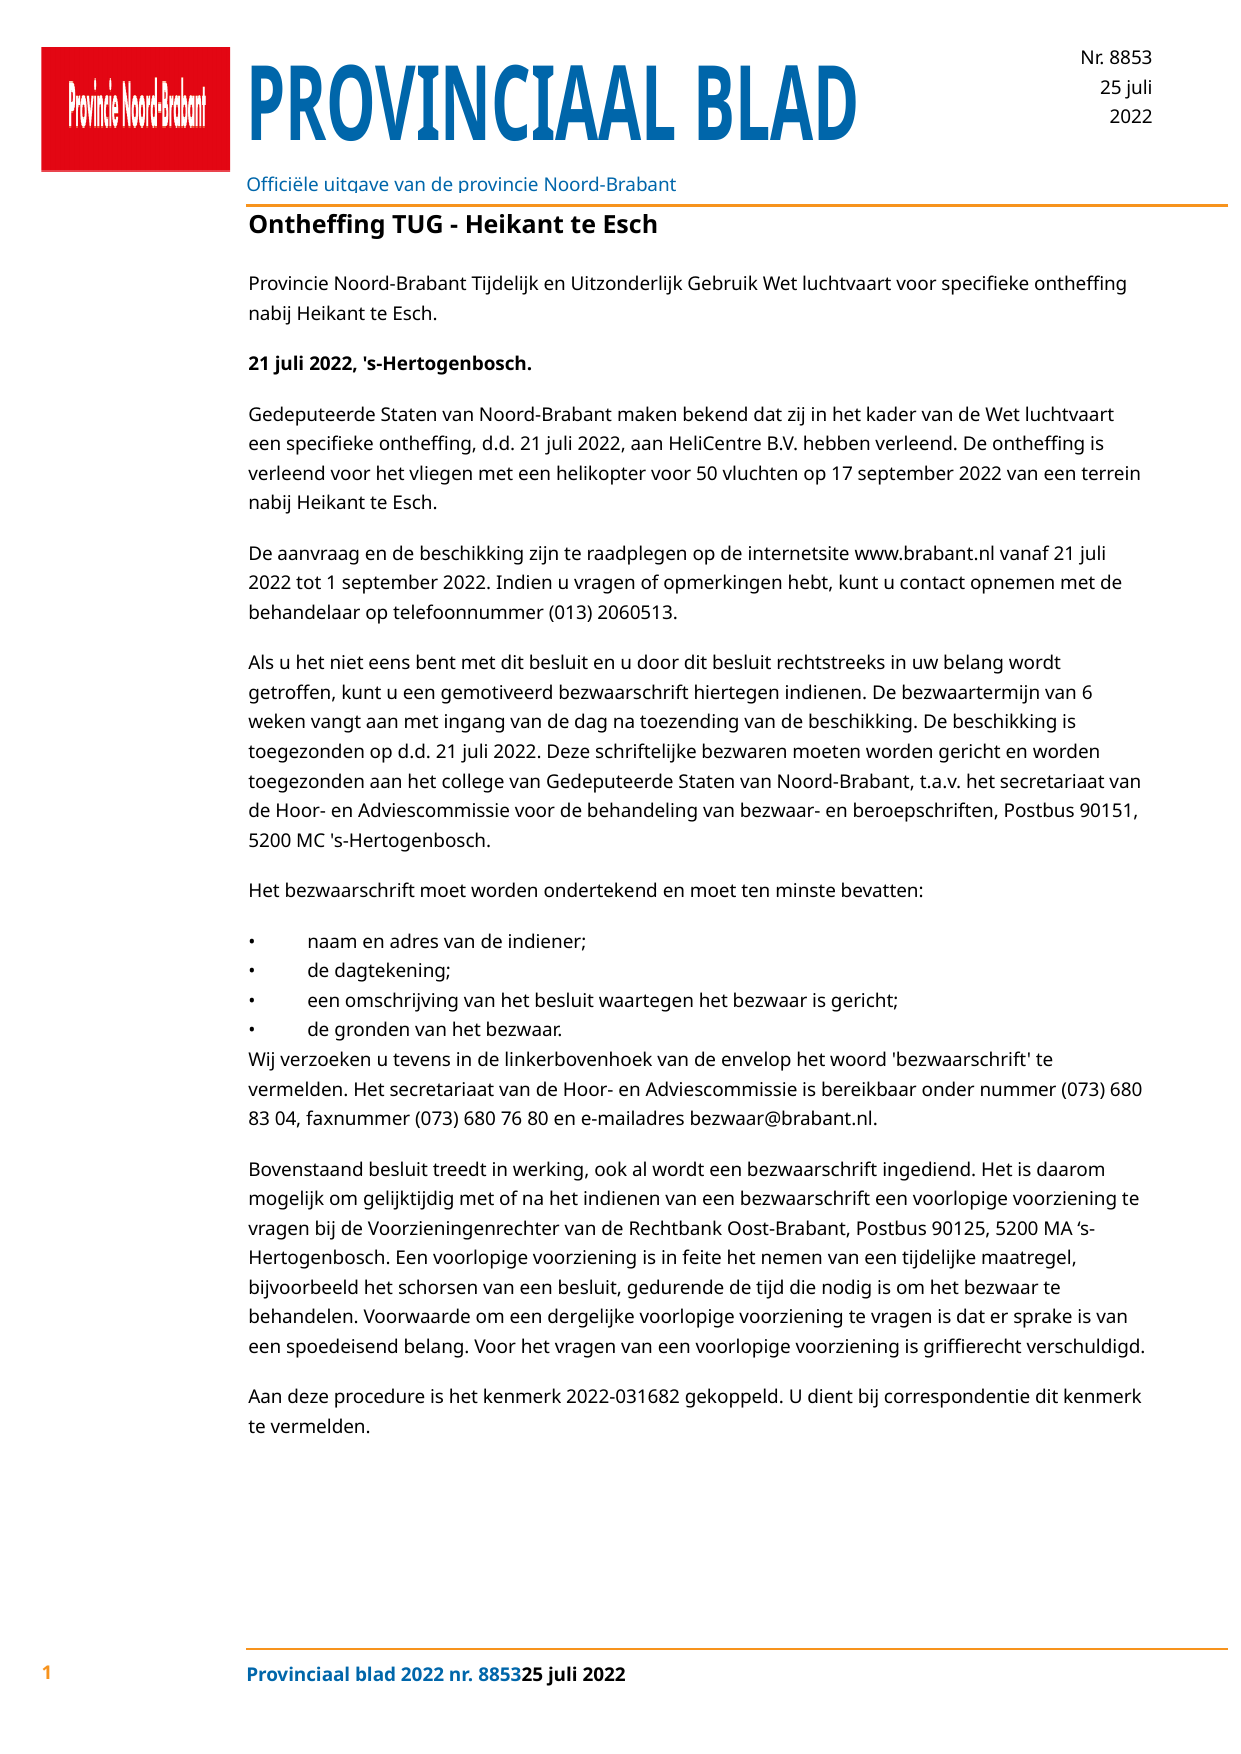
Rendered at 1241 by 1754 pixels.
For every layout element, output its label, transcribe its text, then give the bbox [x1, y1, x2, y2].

list een omschrijving van het besluit waartegen het bezwaar is gericht; [248, 987, 1152, 1013]
list naam en adres van de indiener; [248, 928, 1152, 953]
text Als u het niet eens bent met dit besluit en u door dit besluit rechtstreeks in uw belang wordt getroffen, kunt u een gemotiveerd bezwaarschrift hiertegen indienen. De bezwaartermijn van 6 weken vangt aan met ingang van de dag na toezending van de beschikking. De beschikking is toegezonden op d.d. 21 juli 2022. Deze schriftelijke bezwaren moeten worden gericht en worden toegezonden aan het college van Gedeputeerde Staten van Noord-Brabant, t.a.v. het secretariaat van de Hoor- en Adviescommissie voor de behandeling van bezwaar- en beroepschriften, Postbus 90151, 5200 MC 's-Hertogenbosch. [248, 649, 1152, 853]
text Gedeputeerde Staten van Noord-Brabant maken bekend dat zij in het kader van de Wet luchtvaart een specifieke ontheffing, d.d. 21 juli 2022, aan HeliCentre B.V. hebben verleend. De ontheffing is verleend voor het vliegen met een helikopter voor 50 vluchten op 17 september 2022 van een terrein nabij Heikant te Esch. [248, 401, 1152, 515]
list de dagtekening; [248, 957, 1152, 983]
text Aan deze procedure is het kenmerk 2022-031682 gekoppeld. U dient bij correspondentie dit kenmerk te vermelden. [248, 1384, 1152, 1439]
picture [41, 47, 231, 172]
text Ontheffing TUG - Heikant te Esch [248, 207, 1152, 241]
text De aanvraag en de beschikking zijn te raadplegen op de internetsite www.brabant.nl vanaf 21 juli 2022 tot 1 september 2022. Indien u vragen of opmerkingen hebt, kunt u contact opnemen met de behandelaar op telefoonnummer (013) 2060513. [248, 540, 1152, 625]
text Wij verzoeken u tevens in de linkerbovenhoek van de envelop het woord 'bezwaarschrift' te vermelden. Het secretariaat van de Hoor- en Adviescommissie is bereikbaar onder nummer (073) 680 83 04, faxnummer (073) 680 76 80 en e-mailadres bezwaar@brabant.nl. [248, 1046, 1152, 1131]
text Het bezwaarschrift moet worden ondertekend en moet ten minste bevatten: [248, 877, 1152, 903]
text Bovenstaand besluit treedt in werking, ook al wordt een bezwaarschrift ingediend. Het is daarom mogelijk om gelijktijdig met of na het indienen van een bezwaarschrift een voorlopige voorziening te vragen bij de Voorzieningenrechter van de Rechtbank Oost-Brabant, Postbus 90125, 5200 MA ‘s-Hertogenbosch. Een voorlopige voorziening is in feite het nemen van een tijdelijke maatregel, bijvoorbeeld het schorsen van een besluit, gedurende de tijd die nodig is om het bezwaar te behandelen. Voorwaarde om een dergelijke voorlopige voorziening te vragen is dat er sprake is van een spoedeisend belang. Voor het vragen van een voorlopige voorziening is griffierecht verschuldigd. [248, 1156, 1152, 1359]
text 21 juli 2022, 's-Hertogenbosch. [248, 350, 1152, 376]
list de gronden van het bezwaar. [248, 1017, 1152, 1042]
text Provincie Noord-Brabant Tijdelijk en Uitzonderlijk Gebruik Wet luchtvaart voor specifieke ontheffing nabij Heikant te Esch. [248, 270, 1152, 326]
